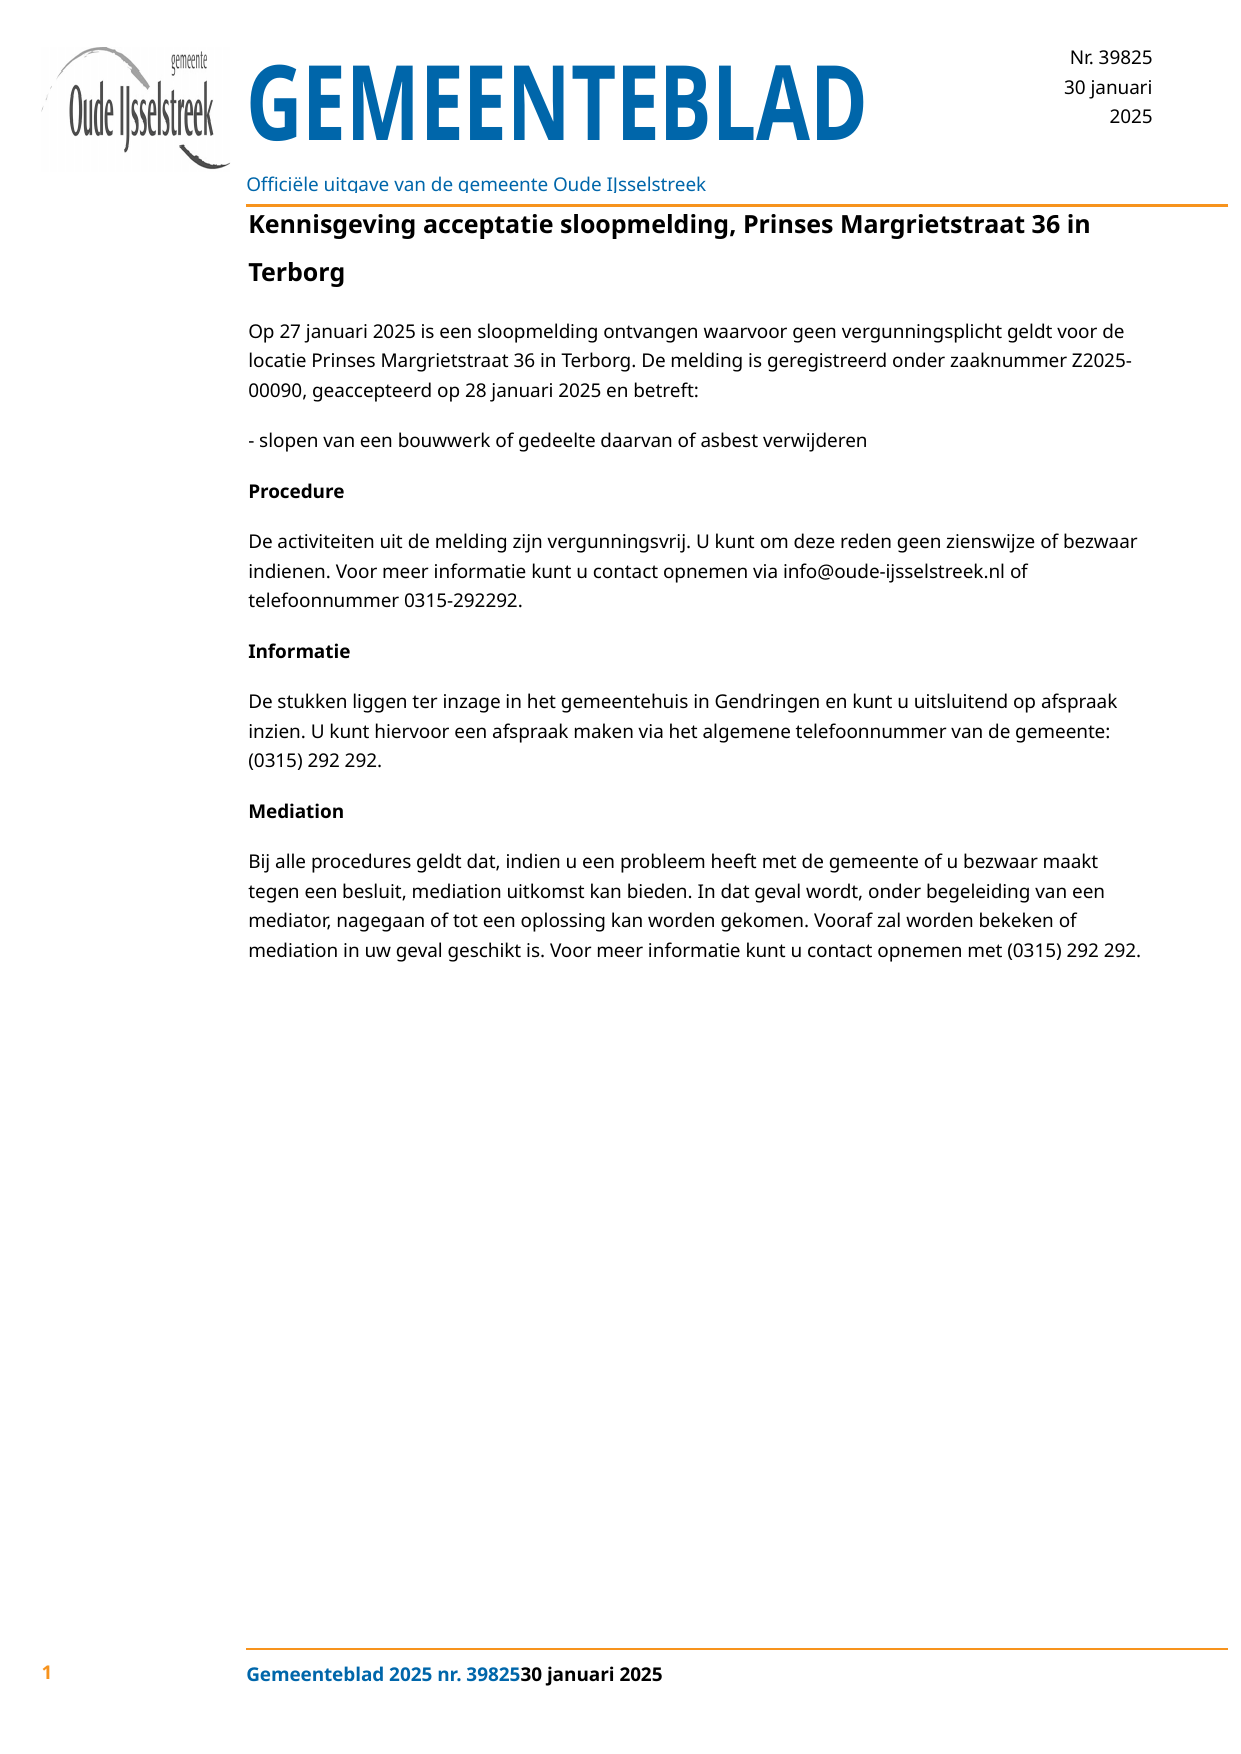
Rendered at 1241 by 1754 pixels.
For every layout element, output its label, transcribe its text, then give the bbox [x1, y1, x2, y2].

text De stukken liggen ter inzage in het gemeentehuis in Gendringen en kunt u uitsluitend op afspraak inzien. U kunt hiervoor een afspraak maken via het algemene telefoonnummer van de gemeente: (0315) 292 292. [248, 688, 1152, 773]
text De activiteiten uit de melding zijn vergunningsvrij. U kunt om deze reden geen zienswijze of bezwaar indienen. Voor meer informatie kunt u contact opnemen via info@oude-ijsselstreek.nl of telefoonnummer 0315-292292. [248, 528, 1152, 613]
text Mediation [248, 798, 1152, 824]
picture [41, 47, 231, 172]
text - slopen van een bouwwerk of gedeelte daarvan of asbest verwijderen [248, 427, 1152, 453]
text Op 27 januari 2025 is een sloopmelding ontvangen waarvoor geen vergunningsplicht geldt voor de locatie Prinses Margrietstraat 36 in Terborg. De melding is geregistreerd onder zaaknummer Z2025-00090, geaccepteerd op 28 januari 2025 en betreft: [248, 318, 1152, 403]
text Bij alle procedures geldt dat, indien u een probleem heeft met de gemeente of u bezwaar maakt tegen een besluit, mediation uitkomst kan bieden. In dat geval wordt, onder begeleiding van een mediator, nagegaan of tot een oplossing kan worden gekomen. Vooraf zal worden bekeken of mediation in uw geval geschikt is. Voor meer informatie kunt u contact opnemen met (0315) 292 292. [248, 848, 1152, 963]
text Procedure [248, 478, 1152, 504]
text Informatie [248, 638, 1152, 664]
text Kennisgeving acceptatie sloopmelding, Prinses Margrietstraat 36 in Terborg [248, 207, 1152, 288]
